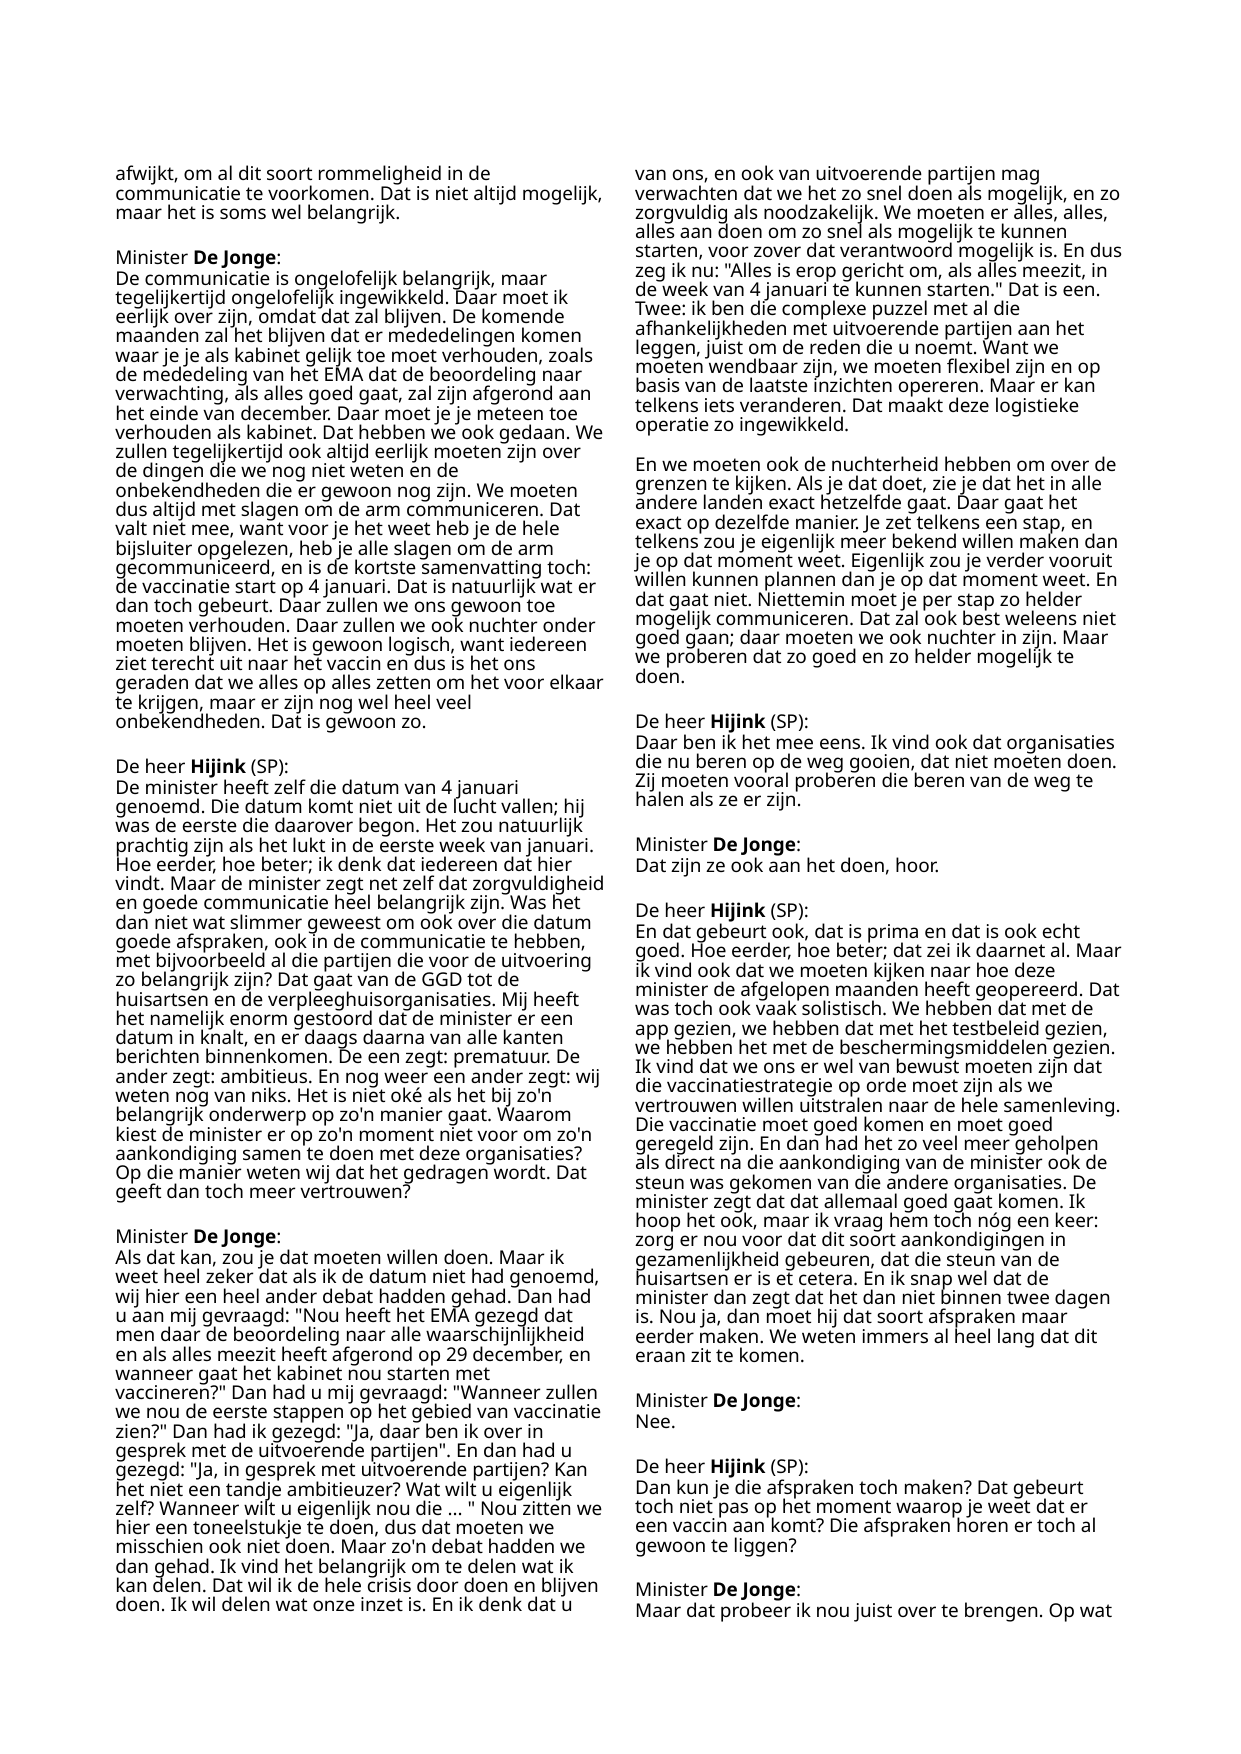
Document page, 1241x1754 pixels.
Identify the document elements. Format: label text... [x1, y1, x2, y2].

text De heer Hijink (SP): [635, 897, 1125, 923]
text De minister heeft zelf die datum van 4 januari genoemd. Die datum komt niet uit de lucht vallen; hij was de eerste die daarover begon. Het zou natuurlijk prachtig zijn als het lukt in de eerste week van januari. Hoe eerder, hoe beter; ik denk dat iedereen dat hier vindt. Maar de minister zegt net zelf dat zorgvuldigheid en goede communicatie heel belangrijk zijn. Was het dan niet wat slimmer geweest om ook over die datum goede afspraken, ook in de communicatie te hebben, met bijvoorbeeld al die partijen die voor de uitvoering zo belangrijk zijn? Dat gaat van de GGD tot de huisartsen en de verpleeghuisorganisaties. Mij heeft het namelijk enorm gestoord dat de minister er een datum in knalt, en er daags daarna van alle kanten berichten binnenkomen. De een zegt: prematuur. De ander zegt: ambitieus. En nog weer een ander zegt: wij weten nog van niks. Het is niet oké als het bij zo'n belangrijk onderwerp op zo'n manier gaat. Waarom kiest de minister er op zo'n moment niet voor om zo'n aankondiging samen te doen met deze organisaties? Op die manier weten wij dat het gedragen wordt. Dat geeft dan toch meer vertrouwen? [115, 779, 605, 1203]
text De communicatie is ongelofelijk belangrijk, maar tegelijkertijd ongelofelijk ingewikkeld. Daar moet ik eerlijk over zijn, omdat dat zal blijven. De komende maanden zal het blijven dat er mededelingen komen waar je je als kabinet gelijk toe moet verhouden, zoals de mededeling van het EMA dat de beoordeling naar verwachting, als alles goed gaat, zal zijn afgerond aan het einde van december. Daar moet je je meteen toe verhouden als kabinet. Dat hebben we ook gedaan. We zullen tegelijkertijd ook altijd eerlijk moeten zijn over de dingen die we nog niet weten en de onbekendheden die er gewoon nog zijn. We moeten dus altijd met slagen om de arm communiceren. Dat valt niet mee, want voor je het weet heb je de hele bijsluiter opgelezen, heb je alle slagen om de arm gecommuniceerd, en is de kortste samenvatting toch: de vaccinatie start op 4 januari. Dat is natuurlijk wat er dan toch gebeurt. Daar zullen we ons gewoon toe moeten verhouden. Daar zullen we ook nuchter onder moeten blijven. Het is gewoon logisch, want iedereen ziet terecht uit naar het vaccin en dus is het ons geraden dat we alles op alles zetten om het voor elkaar te krijgen, maar er zijn nog wel heel veel onbekendheden. Dat is gewoon zo. [115, 270, 605, 732]
text De heer Hijink (SP): [115, 753, 605, 779]
text Minister De Jonge: [115, 1223, 605, 1249]
text Dan kun je die afspraken toch maken? Dat gebeurt toch niet pas op het moment waarop je weet dat er een vaccin aan komt? Die afspraken horen er toch al gewoon te liggen? [635, 1479, 1125, 1556]
text En we moeten ook de nuchterheid hebben om over de grenzen te kijken. Als je dat doet, zie je dat het in alle andere landen exact hetzelfde gaat. Daar gaat het exact op dezelfde manier. Je zet telkens een stap, en telkens zou je eigenlijk meer bekend willen maken dan je op dat moment weet. Eigenlijk zou je verder vooruit willen kunnen plannen dan je op dat moment weet. En dat gaat niet. Niettemin moet je per stap zo helder mogelijk communiceren. Dat zal ook best weleens niet goed gaan; daar moeten we ook nuchter in zijn. Maar we proberen dat zo goed en zo helder mogelijk te doen. [635, 456, 1125, 687]
text Dat zijn ze ook aan het doen, hoor. [635, 857, 1125, 877]
text Als dat kan, zou je dat moeten willen doen. Maar ik weet heel zeker dat als ik de datum niet had genoemd, wij hier een heel ander debat hadden gehad. Dan had u aan mij gevraagd: "Nou heeft het EMA gezegd dat men daar de beoordeling naar alle waarschijnlijkheid en als alles meezit heeft afgerond op 29 december, en wanneer gaat het kabinet nou starten met vaccineren?" Dan had u mij gevraagd: "Wanneer zullen we nou de eerste stappen op het gebied van vaccinatie zien?" Dan had ik gezegd: "Ja, daar ben ik over in gesprek met de uitvoerende partijen". En dan had u gezegd: "Ja, in gesprek met uitvoerende partijen? Kan het niet een tandje ambitieuzer? Wat wilt u eigenlijk zelf? Wanneer wilt u eigenlijk nou die ... " Nou zitten we hier een toneelstukje te doen, dus dat moeten we misschien ook niet doen. Maar zo'n debat hadden we dan gehad. Ik vind het belangrijk om te delen wat ik kan delen. Dat wil ik de hele crisis door doen en blijven doen. Ik wil delen wat onze inzet is. En ik denk dat u [115, 1249, 605, 1615]
text Minister De Jonge: [115, 244, 605, 270]
text De heer Hijink (SP): [635, 708, 1125, 734]
text Minister De Jonge: [635, 1387, 1125, 1413]
text Nee. [635, 1413, 1125, 1432]
text Maar dat probeer ik nou juist over te brengen. Op wat [635, 1602, 1125, 1622]
text afwijkt, om al dit soort rommeligheid in de communicatie te voorkomen. Dat is niet altijd mogelijk, maar het is soms wel belangrijk. [115, 165, 605, 223]
text En dat gebeurt ook, dat is prima en dat is ook echt goed. Hoe eerder, hoe beter; dat zei ik daarnet al. Maar ik vind ook dat we moeten kijken naar hoe deze minister de afgelopen maanden heeft geopereerd. Dat was toch ook vaak solistisch. We hebben dat met de app gezien, we hebben dat met het testbeleid gezien, we hebben het met de beschermingsmiddelen gezien. Ik vind dat we ons er wel van bewust moeten zijn dat die vaccinatiestrategie op orde moet zijn als we vertrouwen willen uitstralen naar de hele samenleving. Die vaccinatie moet goed komen en moet goed geregeld zijn. En dan had het zo veel meer geholpen als direct na die aankondiging van de minister ook de steun was gekomen van die andere organisaties. De minister zegt dat dat allemaal goed gaat komen. Ik hoop het ook, maar ik vraag hem toch nóg een keer: zorg er nou voor dat dit soort aankondigingen in gezamenlijkheid gebeuren, dat die steun van de huisartsen er is et cetera. En ik snap wel dat de minister dan zegt dat het dan niet binnen twee dagen is. Nou ja, dan moet hij dat soort afspraken maar eerder maken. We weten immers al heel lang dat dit eraan zit te komen. [635, 923, 1125, 1366]
text van ons, en ook van uitvoerende partijen mag verwachten dat we het zo snel doen als mogelijk, en zo zorgvuldig als noodzakelijk. We moeten er alles, alles, alles aan doen om zo snel als mogelijk te kunnen starten, voor zover dat verantwoord mogelijk is. En dus zeg ik nu: "Alles is erop gericht om, als alles meezit, in de week van 4 januari te kunnen starten." Dat is een. Twee: ik ben die complexe puzzel met al die afhankelijkheden met uitvoerende partijen aan het leggen, juist om de reden die u noemt. Want we moeten wendbaar zijn, we moeten flexibel zijn en op basis van de laatste inzichten opereren. Maar er kan telkens iets veranderen. Dat maakt deze logistieke operatie zo ingewikkeld. [635, 165, 1125, 435]
text Daar ben ik het mee eens. Ik vind ook dat organisaties die nu beren op de weg gooien, dat niet moeten doen. Zij moeten vooral proberen die beren van de weg te halen als ze er zijn. [635, 734, 1125, 811]
text Minister De Jonge: [635, 1577, 1125, 1602]
text De heer Hijink (SP): [635, 1453, 1125, 1479]
text Minister De Jonge: [635, 832, 1125, 857]
